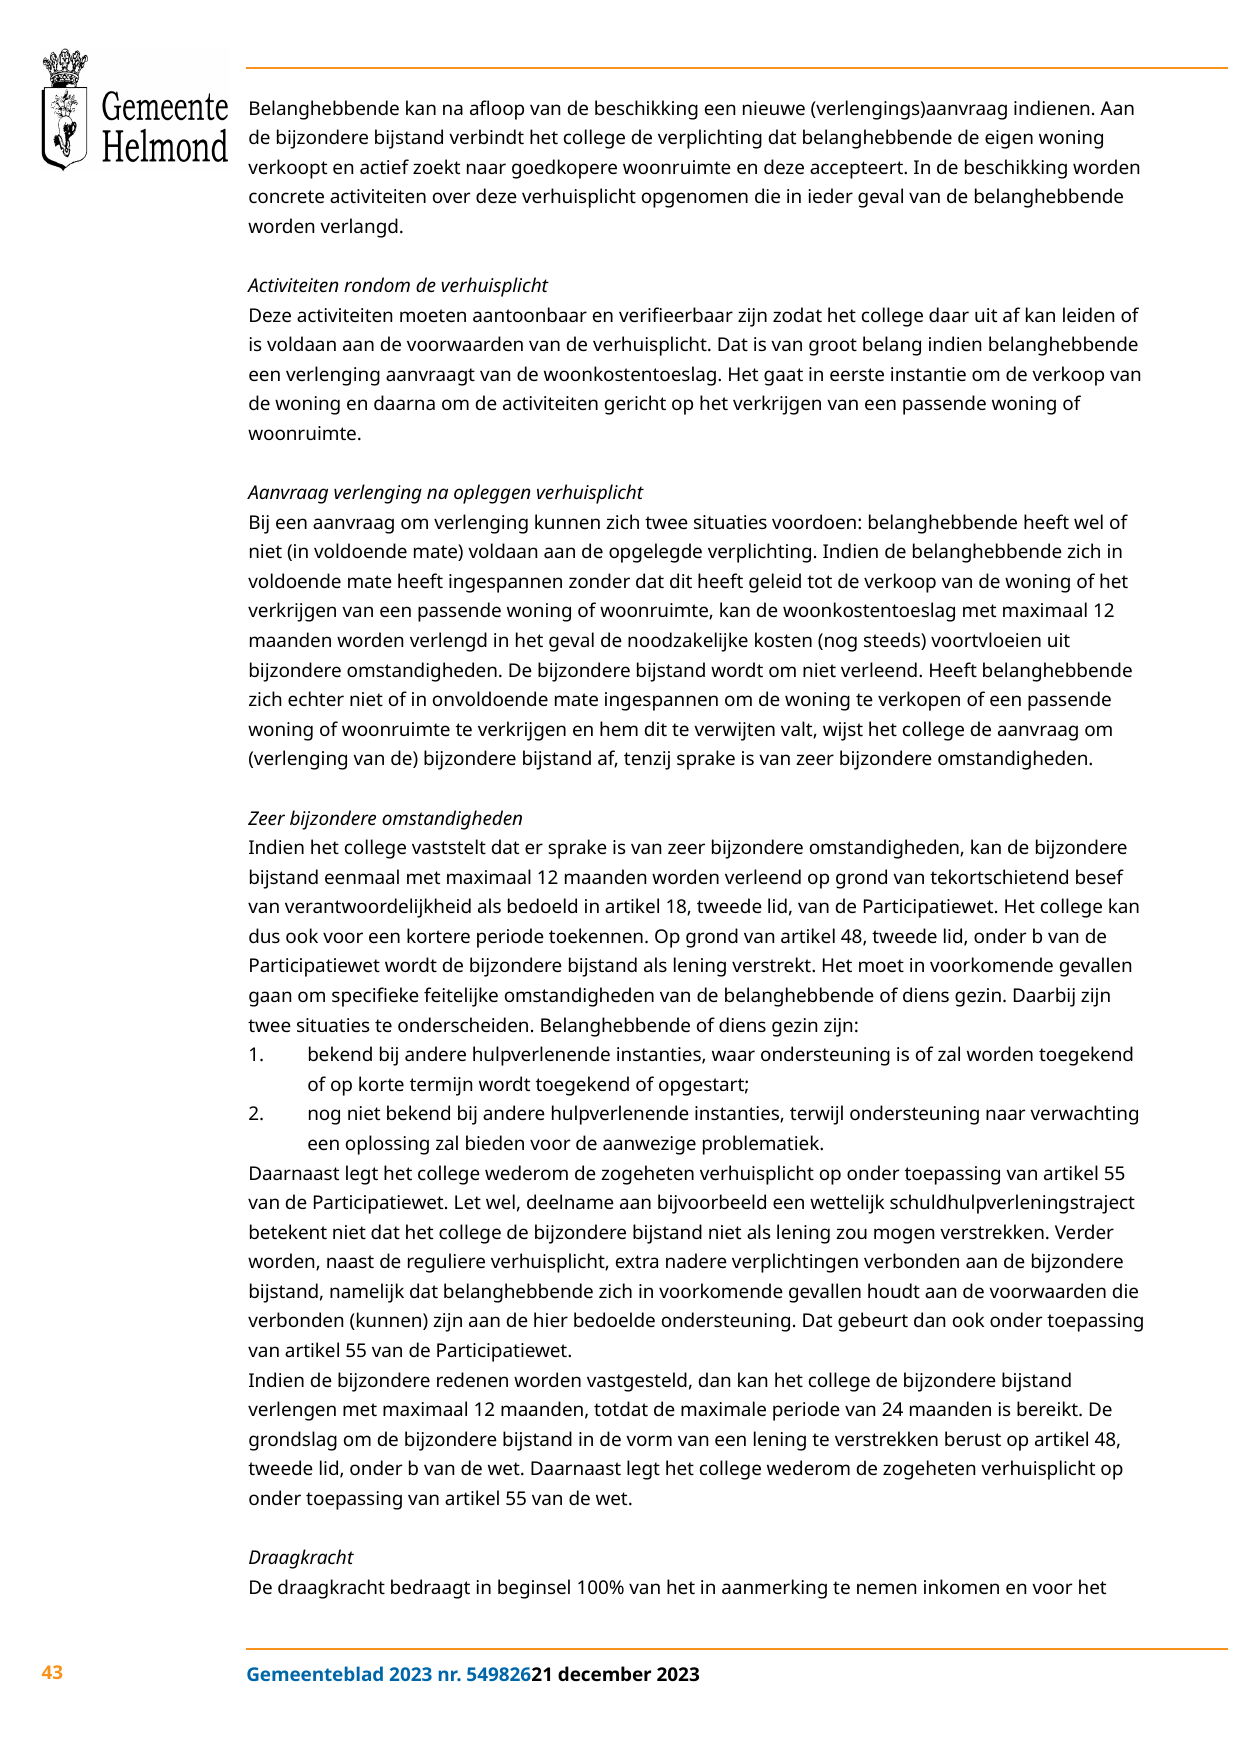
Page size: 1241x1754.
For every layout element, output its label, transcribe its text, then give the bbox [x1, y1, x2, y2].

text Bij een aanvraag om verlenging kunnen zich twee situaties voordoen: belanghebbende heeft wel of niet (in voldoende mate) voldaan aan de opgelegde verplichting. Indien de belanghebbende zich in voldoende mate heeft ingespannen zonder dat dit heeft geleid tot de verkoop van de woning of het verkrijgen van een passende woning of woonruimte, kan de woonkostentoeslag met maximaal 12 maanden worden verlengd in het geval de noodzakelijke kosten (nog steeds) voortvloeien uit bijzondere omstandigheden. De bijzondere bijstand wordt om niet verleend. Heeft belanghebbende zich echter niet of in onvoldoende mate ingespannen om de woning te verkopen of een passende woning of woonruimte te verkrijgen en hem dit te verwijten valt, wijst het college de aanvraag om (verlenging van de) bijzondere bijstand af, tenzij sprake is van zeer bijzondere omstandigheden. [248, 509, 1152, 771]
text Indien het college vaststelt dat er sprake is van zeer bijzondere omstandigheden, kan de bijzondere bijstand eenmaal met maximaal 12 maanden worden verleend op grond van tekortschietend besef van verantwoordelijkheid als bedoeld in artikel 18, tweede lid, van de Participatiewet. Het college kan dus ook voor een kortere periode toekennen. Op grond van artikel 48, tweede lid, onder b van de Participatiewet wordt de bijzondere bijstand als lening verstrekt. Het moet in voorkomende gevallen gaan om specifieke feitelijke omstandigheden van de belanghebbende of diens gezin. Daarbij zijn twee situaties te onderscheiden. Belanghebbende of diens gezin zijn: [248, 834, 1152, 1038]
text Aanvraag verlenging na opleggen verhuisplicht [248, 479, 1152, 505]
picture [41, 47, 231, 172]
list bekend bij andere hulpverlenende instanties, waar ondersteuning is of zal worden toegekend of op korte termijn wordt toegekend of opgestart; [248, 1041, 1152, 1097]
text De draagkracht bedraagt in beginsel 100% van het in aanmerking te nemen inkomen en voor het [248, 1574, 1152, 1600]
text Daarnaast legt het college wederom de zogeheten verhuisplicht op onder toepassing van artikel 55 van de Participatiewet. Let wel, deelname aan bijvoorbeeld een wettelijk schuldhulpverleningstraject betekent niet dat het college de bijzondere bijstand niet als lening zou mogen verstrekken. Verder worden, naast de reguliere verhuisplicht, extra nadere verplichtingen verbonden aan de bijzondere bijstand, namelijk dat belanghebbende zich in voorkomende gevallen houdt aan de voorwaarden die verbonden (kunnen) zijn aan de hier bedoelde ondersteuning. Dat gebeurt dan ook onder toepassing van artikel 55 van de Participatiewet. [248, 1160, 1152, 1363]
text Activiteiten rondom de verhuisplicht [248, 272, 1152, 298]
text Indien de bijzondere redenen worden vastgesteld, dan kan het college de bijzondere bijstand verlengen met maximaal 12 maanden, totdat de maximale periode van 24 maanden is bereikt. De grondslag om de bijzondere bijstand in de vorm van een lening te verstrekken berust op artikel 48, tweede lid, onder b van de wet. Daarnaast legt het college wederom de zogeheten verhuisplicht op onder toepassing van artikel 55 van de wet. [248, 1367, 1152, 1511]
text Deze activiteiten moeten aantoonbaar en verifieerbaar zijn zodat het college daar uit af kan leiden of is voldaan aan de voorwaarden van de verhuisplicht. Dat is van groot belang indien belanghebbende een verlenging aanvraagt van de woonkostentoeslag. Het gaat in eerste instantie om de verkoop van de woning en daarna om de activiteiten gericht op het verkrijgen van een passende woning of woonruimte. [248, 302, 1152, 446]
list nog niet bekend bij andere hulpverlenende instanties, terwijl ondersteuning naar verwachting een oplossing zal bieden voor de aanwezige problematiek. [248, 1101, 1152, 1156]
text Belanghebbende kan na afloop van de beschikking een nieuwe (verlengings)aanvraag indienen. Aan de bijzondere bijstand verbindt het college de verplichting dat belanghebbende de eigen woning verkoopt en actief zoekt naar goedkopere woonruimte en deze accepteert. In de beschikking worden concrete activiteiten over deze verhuisplicht opgenomen die in ieder geval van de belanghebbende worden verlangd. [248, 95, 1152, 239]
text Zeer bijzondere omstandigheden [248, 805, 1152, 831]
text Draagkracht [248, 1544, 1152, 1570]
